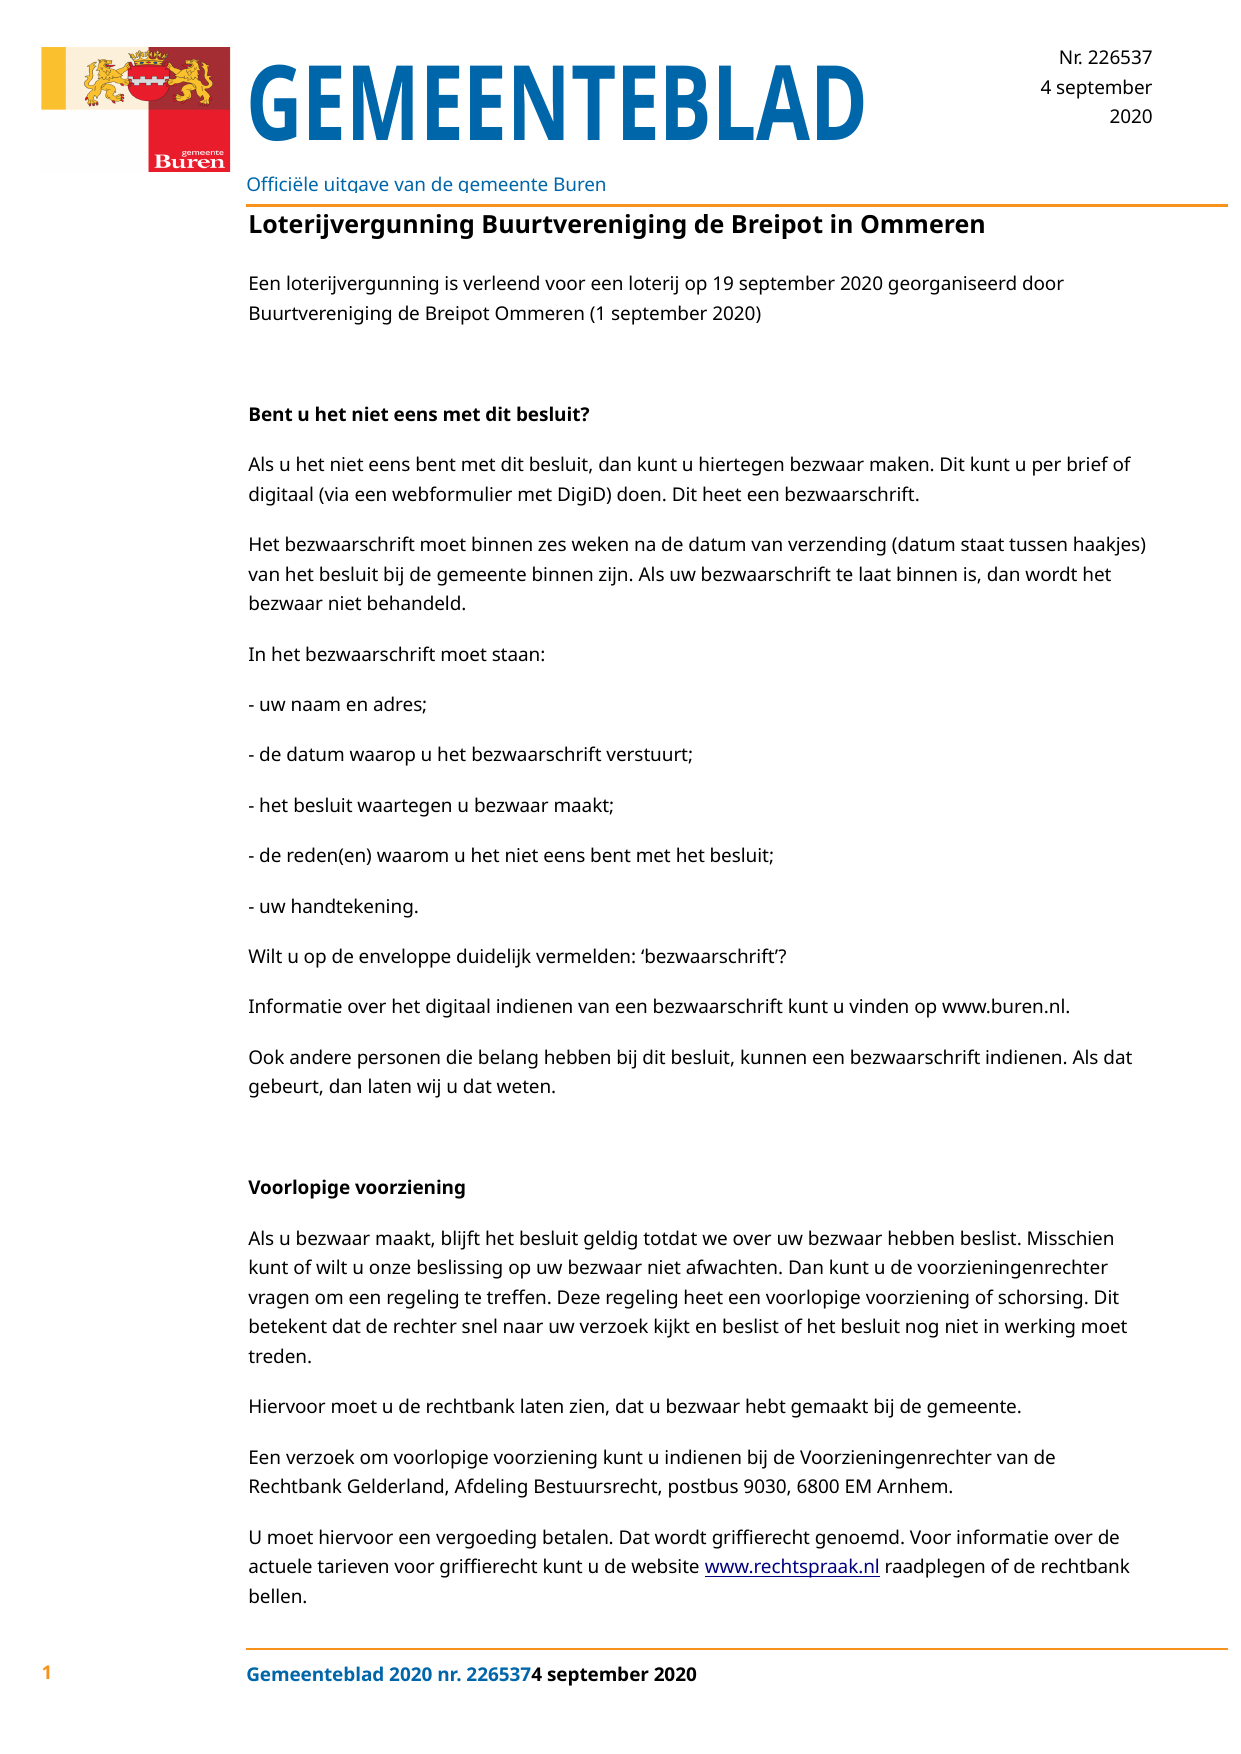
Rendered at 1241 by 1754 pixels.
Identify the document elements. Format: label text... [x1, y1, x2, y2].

text - de datum waarop u het bezwaarschrift verstuurt; [248, 742, 1152, 767]
text Als u het niet eens bent met dit besluit, dan kunt u hiertegen bezwaar maken. Dit kunt u per brief of digitaal (via een webformulier met DigiD) doen. Dit heet een bezwaarschrift. [248, 451, 1152, 506]
text - uw naam en adres; [248, 691, 1152, 717]
text In het bezwaarschrift moet staan: [248, 641, 1152, 666]
text - uw handtekening. [248, 893, 1152, 918]
text Loterijvergunning Buurtvereniging de Breipot in Ommeren [248, 207, 1152, 241]
text - de reden(en) waarom u het niet eens bent met het besluit; [248, 842, 1152, 868]
text Wilt u op de enveloppe duidelijk vermelden: ‘bezwaarschrift’? [248, 943, 1152, 969]
text Een verzoek om voorlopige voorziening kunt u indienen bij de Voorzieningenrechter van de Rechtbank Gelderland, Afdeling Bestuursrecht, postbus 9030, 6800 EM Arnhem. [248, 1444, 1152, 1499]
text Informatie over het digitaal indienen van een bezwaarschrift kunt u vinden op www.buren.nl. [248, 994, 1152, 1019]
text Een loterijvergunning is verleend voor een loterij op 19 september 2020 georganiseerd door Buurtvereniging de Breipot Ommeren (1 september 2020) [248, 270, 1152, 326]
picture [41, 47, 231, 172]
text Ook andere personen die belang hebben bij dit besluit, kunnen een bezwaarschrift indienen. Als dat gebeurt, dan laten wij u dat weten. [248, 1044, 1152, 1099]
text Als u bezwaar maakt, blijft het besluit geldig totdat we over uw bezwaar hebben beslist. Misschien kunt of wilt u onze beslissing op uw bezwaar niet afwachten. Dan kunt u de voorzieningenrechter vragen om een regeling te treffen. Deze regeling heet een voorlopige voorziening of schorsing. Dit betekent dat de rechter snel naar uw verzoek kijkt en beslist of het besluit nog niet in werking moet treden. [248, 1225, 1152, 1369]
text Voorlopige voorziening [248, 1174, 1152, 1200]
text Hiervoor moet u de rechtbank laten zien, dat u bezwaar hebt gemaakt bij de gemeente. [248, 1394, 1152, 1419]
text - het besluit waartegen u bezwaar maakt; [248, 792, 1152, 818]
text Het bezwaarschrift moet binnen zes weken na de datum van verzending (datum staat tussen haakjes) van het besluit bij de gemeente binnen zijn. Als uw bezwaarschrift te laat binnen is, dan wordt het bezwaar niet behandeld. [248, 531, 1152, 616]
text U moet hiervoor een vergoeding betalen. Dat wordt griffierecht genoemd. Voor informatie over de actuele tarieven voor griffierecht kunt u de website www.rechtspraak.nl raadplegen of de rechtbank bellen. [248, 1524, 1152, 1609]
text Bent u het niet eens met dit besluit? [248, 401, 1152, 426]
